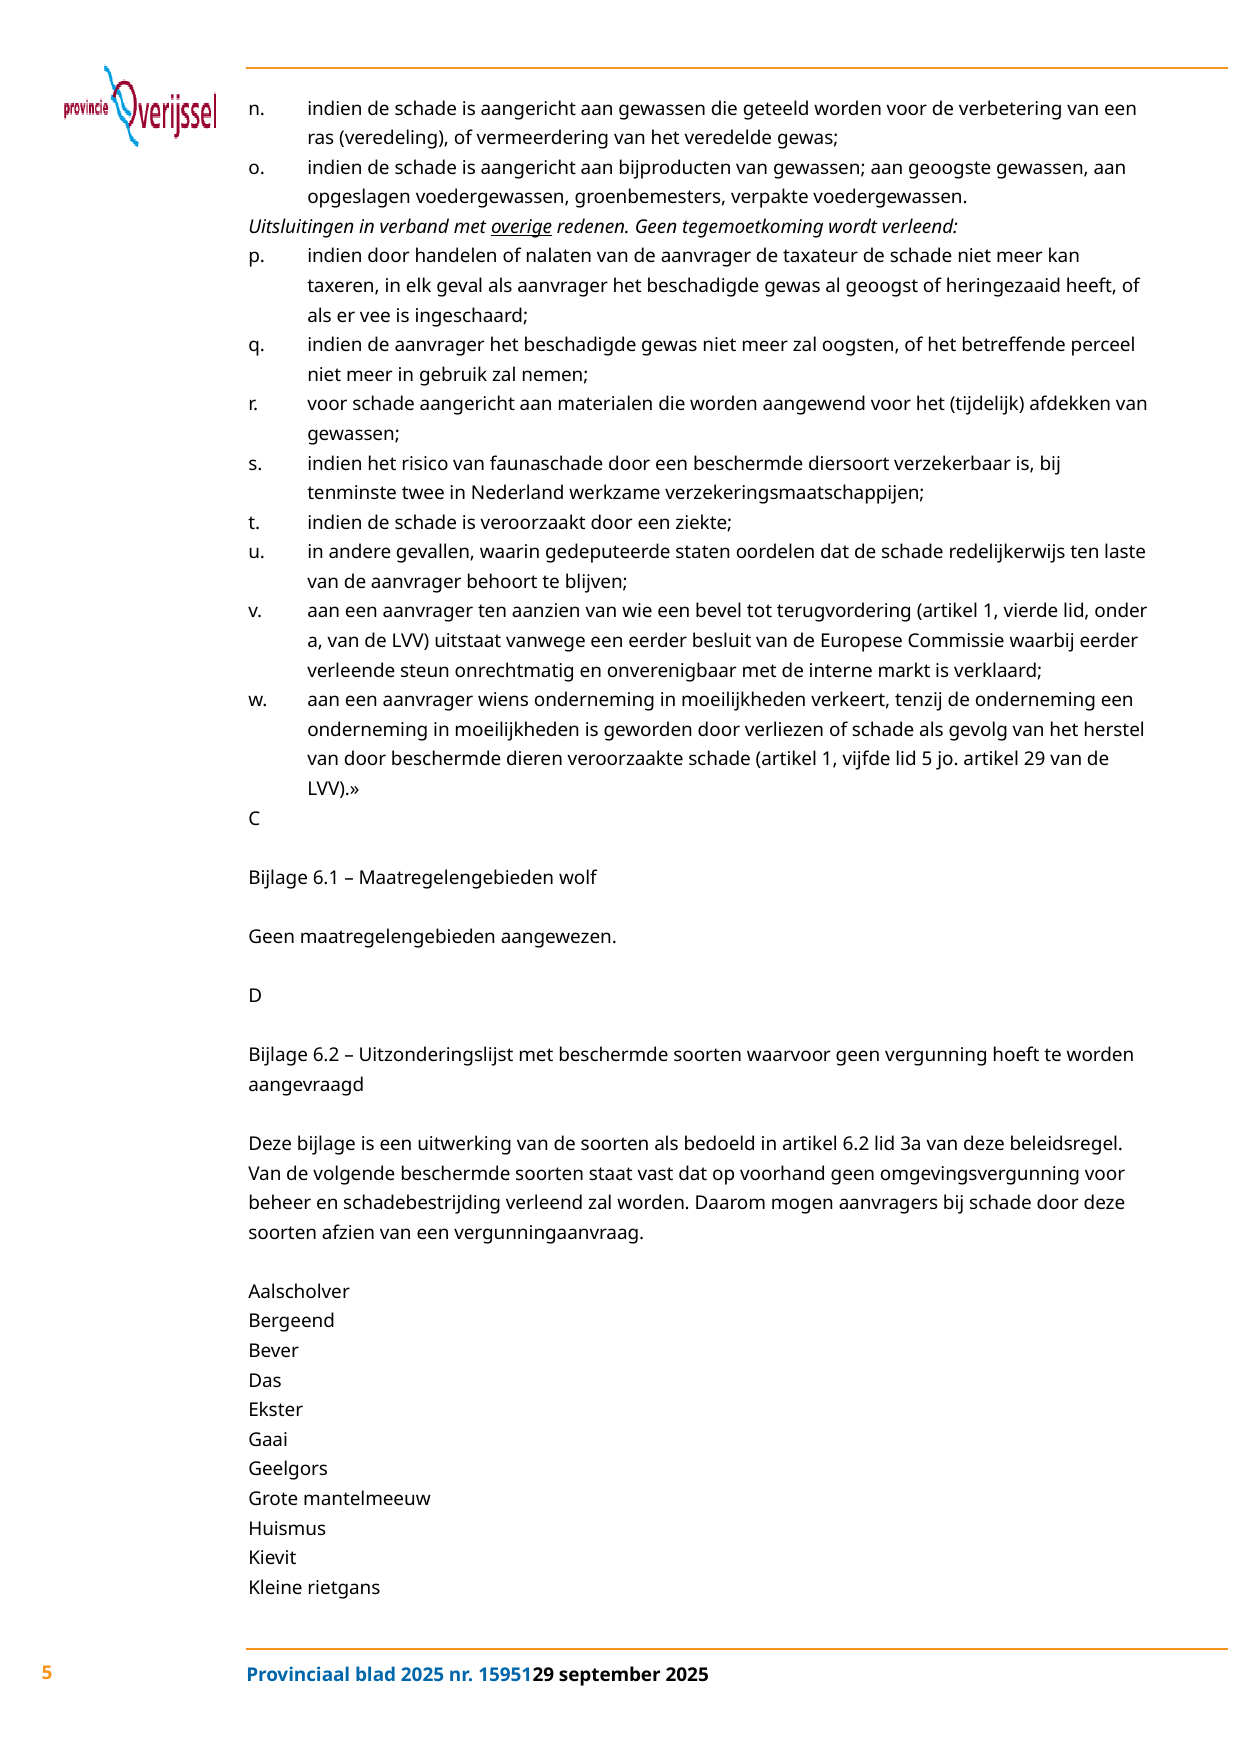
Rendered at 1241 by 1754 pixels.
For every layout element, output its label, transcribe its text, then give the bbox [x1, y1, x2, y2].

text Bijlage 6.2 – Uitzonderingslijst met beschermde soorten waarvoor geen vergunning hoeft te worden aangevraagd [248, 1041, 1152, 1097]
text Ekster [248, 1396, 1152, 1422]
text Bergeend [248, 1308, 1152, 1333]
text Uitsluitingen in verband met overige redenen. Geen tegemoetkoming wordt verleend: [248, 213, 1152, 239]
list indien de schade is aangericht aan gewassen die geteeld worden voor de verbetering van een ras (veredeling), of vermeerdering van het veredelde gewas; [248, 95, 1152, 150]
text Das [248, 1367, 1152, 1393]
text Geen maatregelengebieden aangewezen. [248, 923, 1152, 949]
text Bijlage 6.1 – Maatregelengebieden wolf [248, 864, 1152, 890]
list aan een aanvrager wiens onderneming in moeilijkheden verkeert, tenzij de onderneming een onderneming in moeilijkheden is geworden door verliezen of schade als gevolg van het herstel van door beschermde dieren veroorzaakte schade (artikel 1, vijfde lid 5 jo. artikel 29 van de LVV).» [248, 686, 1152, 801]
list indien de schade is aangericht aan bijproducten van gewassen; aan geoogste gewassen, aan opgeslagen voedergewassen, groenbemesters, verpakte voedergewassen. [248, 154, 1152, 209]
list indien door handelen of nalaten van de aanvrager de taxateur de schade niet meer kan taxeren, in elk geval als aanvrager het beschadigde gewas al geoogst of heringezaaid heeft, of als er vee is ingeschaard; [248, 243, 1152, 328]
text Aalscholver [248, 1278, 1152, 1304]
text Geelgors [248, 1456, 1152, 1481]
list in andere gevallen, waarin gedeputeerde staten oordelen dat de schade redelijkerwijs ten laste van de aanvrager behoort te blijven; [248, 538, 1152, 594]
text Huismus [248, 1515, 1152, 1541]
text Gaai [248, 1426, 1152, 1452]
picture [41, 47, 231, 172]
text Grote mantelmeeuw [248, 1485, 1152, 1511]
text Kleine rietgans [248, 1574, 1152, 1600]
text Kievit [248, 1544, 1152, 1570]
text Bever [248, 1337, 1152, 1363]
text Deze bijlage is een uitwerking van de soorten als bedoeld in artikel 6.2 lid 3a van deze beleidsregel. Van de volgende beschermde soorten staat vast dat op voorhand geen omgevingsvergunning voor beheer en schadebestrijding verleend zal worden. Daarom mogen aanvragers bij schade door deze soorten afzien van een vergunningaanvraag. [248, 1130, 1152, 1245]
list indien de schade is veroorzaakt door een ziekte; [248, 509, 1152, 535]
list voor schade aangericht aan materialen die worden aangewend voor het (tijdelijk) afdekken van gewassen; [248, 391, 1152, 446]
text D [248, 982, 1152, 1008]
list aan een aanvrager ten aanzien van wie een bevel tot terugvordering (artikel 1, vierde lid, onder a, van de LVV) uitstaat vanwege een eerder besluit van de Europese Commissie waarbij eerder verleende steun onrechtmatig en onverenigbaar met de interne markt is verklaard; [248, 598, 1152, 683]
list indien de aanvrager het beschadigde gewas niet meer zal oogsten, of het betreffende perceel niet meer in gebruik zal nemen; [248, 331, 1152, 387]
list indien het risico van faunaschade door een beschermde diersoort verzekerbaar is, bij tenminste twee in Nederland werkzame verzekeringsmaatschappijen; [248, 450, 1152, 505]
text C [248, 805, 1152, 831]
